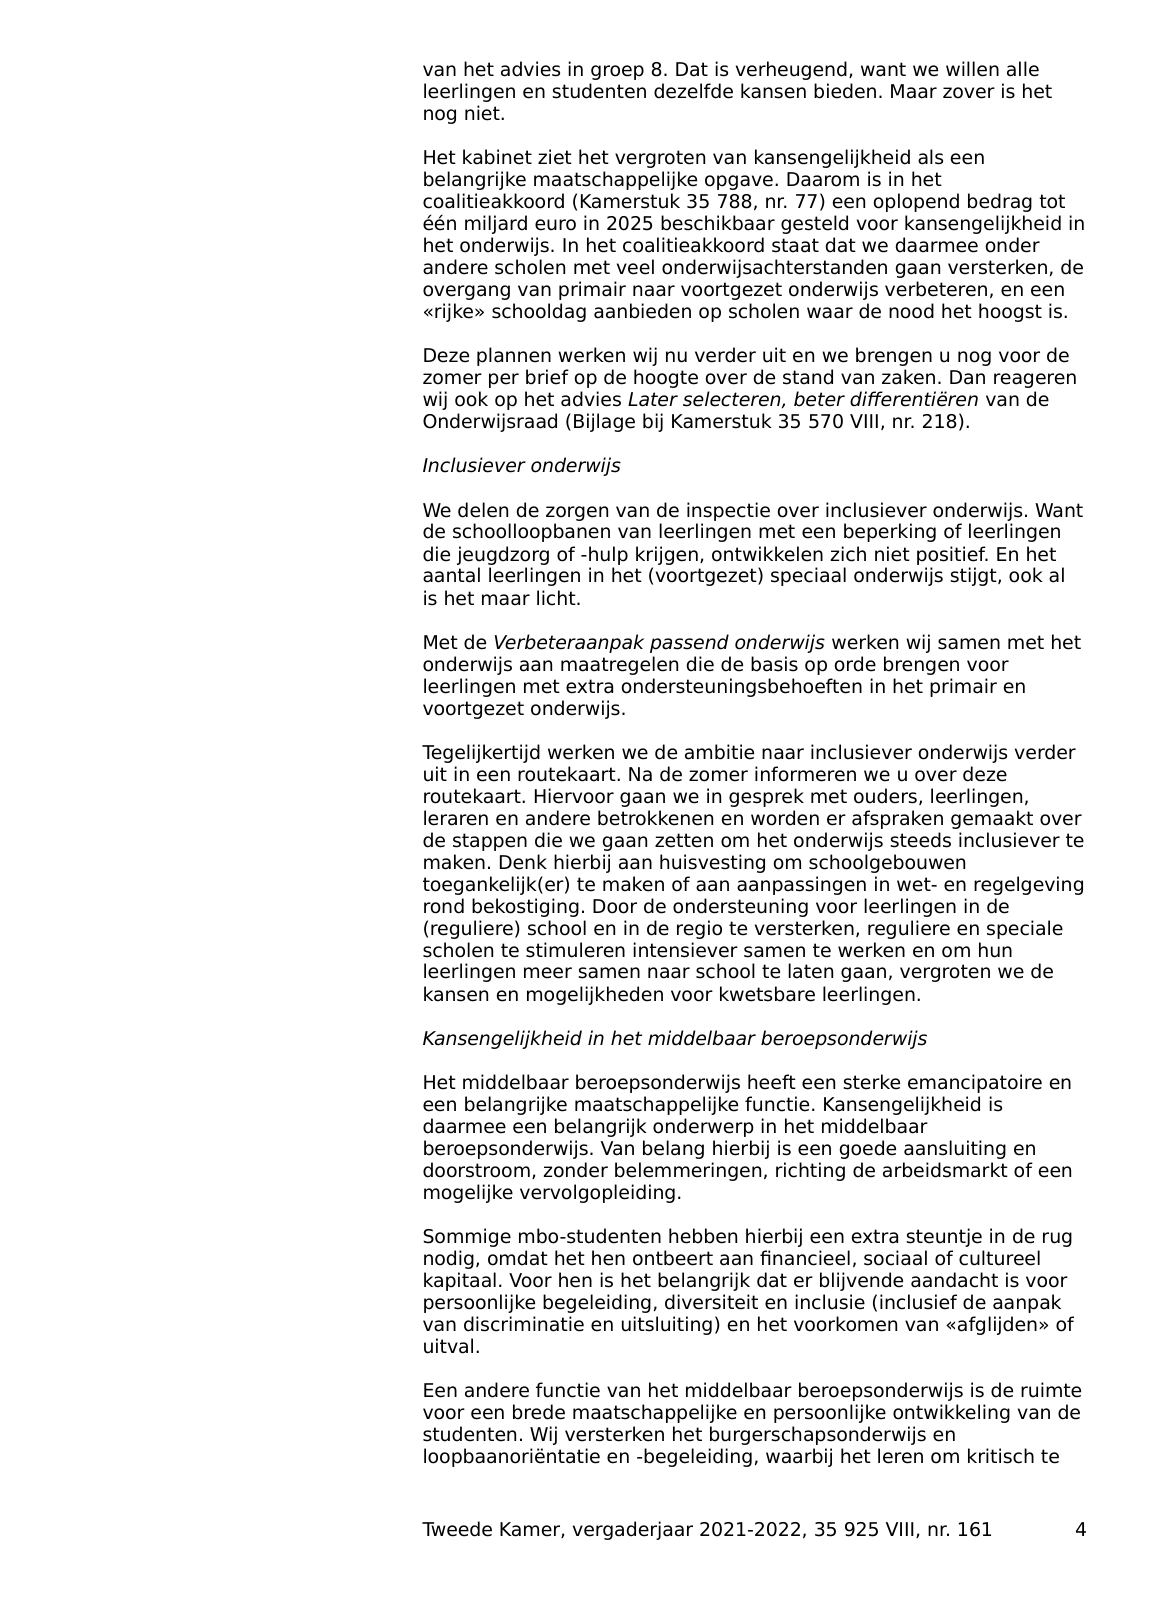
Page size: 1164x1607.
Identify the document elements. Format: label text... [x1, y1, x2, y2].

text We delen de zorgen van de inspectie over inclusiever onderwijs. Want de schoolloopbanen van leerlingen met een beperking of leerlingen die jeugdzorg of -hulp krijgen, ontwikkelen zich niet positief. En het aantal leerlingen in het (voortgezet) speciaal onderwijs stijgt, ook al is het maar licht. [422, 499, 1087, 609]
subtitle Inclusiever onderwijs [422, 455, 1087, 477]
text Deze plannen werken wij nu verder uit en we brengen u nog voor de zomer per brief op de hoogte over de stand van zaken. Dan reageren wij ook op het advies Later selecteren, beter differentiëren van de Onderwijsraad (Bijlage bij Kamerstuk 35 570 VIII, nr. 218). [422, 345, 1087, 433]
text Het middelbaar beroepsonderwijs heeft een sterke emancipatoire en een belangrijke maatschappelijke functie. Kansengelijkheid is daarmee een belangrijk onderwerp in het middelbaar beroepsonderwijs. Van belang hierbij is een goede aansluiting en doorstroom, zonder belemmeringen, richting de arbeidsmarkt of een mogelijke vervolgopleiding. [422, 1072, 1087, 1204]
text Het kabinet ziet het vergroten van kansengelijkheid als een belangrijke maatschappelijke opgave. Daarom is in het coalitieakkoord (Kamerstuk 35 788, nr. 77) een oplopend bedrag tot één miljard euro in 2025 beschikbaar gesteld voor kansengelijkheid in het onderwijs. In het coalitieakkoord staat dat we daarmee onder andere scholen met veel onderwijsachterstanden gaan versterken, de overgang van primair naar voortgezet onderwijs verbeteren, en een «rijke» schooldag aanbieden op scholen waar de nood het hoogst is. [422, 147, 1087, 323]
text van het advies in groep 8. Dat is verheugend, want we willen alle leerlingen en studenten dezelfde kansen bieden. Maar zover is het nog niet. [422, 59, 1087, 125]
subtitle Kansengelijkheid in het middelbaar beroepsonderwijs [422, 1028, 1087, 1049]
text Met de Verbeteraanpak passend onderwijs werken wij samen met het onderwijs aan maatregelen die de basis op orde brengen voor leerlingen met extra ondersteuningsbehoeften in het primair en voortgezet onderwijs. [422, 632, 1087, 719]
text Sommige mbo-studenten hebben hierbij een extra steuntje in de rug nodig, omdat het hen ontbeert aan financieel, sociaal of cultureel kapitaal. Voor hen is het belangrijk dat er blijvende aandacht is voor persoonlijke begeleiding, diversiteit en inclusie (inclusief de aanpak van discriminatie en uitsluiting) en het voorkomen van «afglijden» of uitval. [422, 1226, 1087, 1358]
text Tegelijkertijd werken we de ambitie naar inclusiever onderwijs verder uit in een routekaart. Na de zomer informeren we u over deze routekaart. Hiervoor gaan we in gesprek met ouders, leerlingen, leraren en andere betrokkenen en worden er afspraken gemaakt over de stappen die we gaan zetten om het onderwijs steeds inclusiever te maken. Denk hierbij aan huisvesting om schoolgebouwen toegankelijk(er) te maken of aan aanpassingen in wet- en regelgeving rond bekostiging. Door de ondersteuning voor leerlingen in de (reguliere) school en in de regio te versterken, reguliere en speciale scholen te stimuleren intensiever samen te werken en om hun leerlingen meer samen naar school te laten gaan, vergroten we de kansen en mogelijkheden voor kwetsbare leerlingen. [422, 742, 1087, 1005]
text Een andere functie van het middelbaar beroepsonderwijs is de ruimte voor een brede maatschappelijke en persoonlijke ontwikkeling van de studenten. Wij versterken het burgerschapsonderwijs en loopbaanoriëntatie en -begeleiding, waarbij het leren om kritisch te [422, 1380, 1087, 1468]
